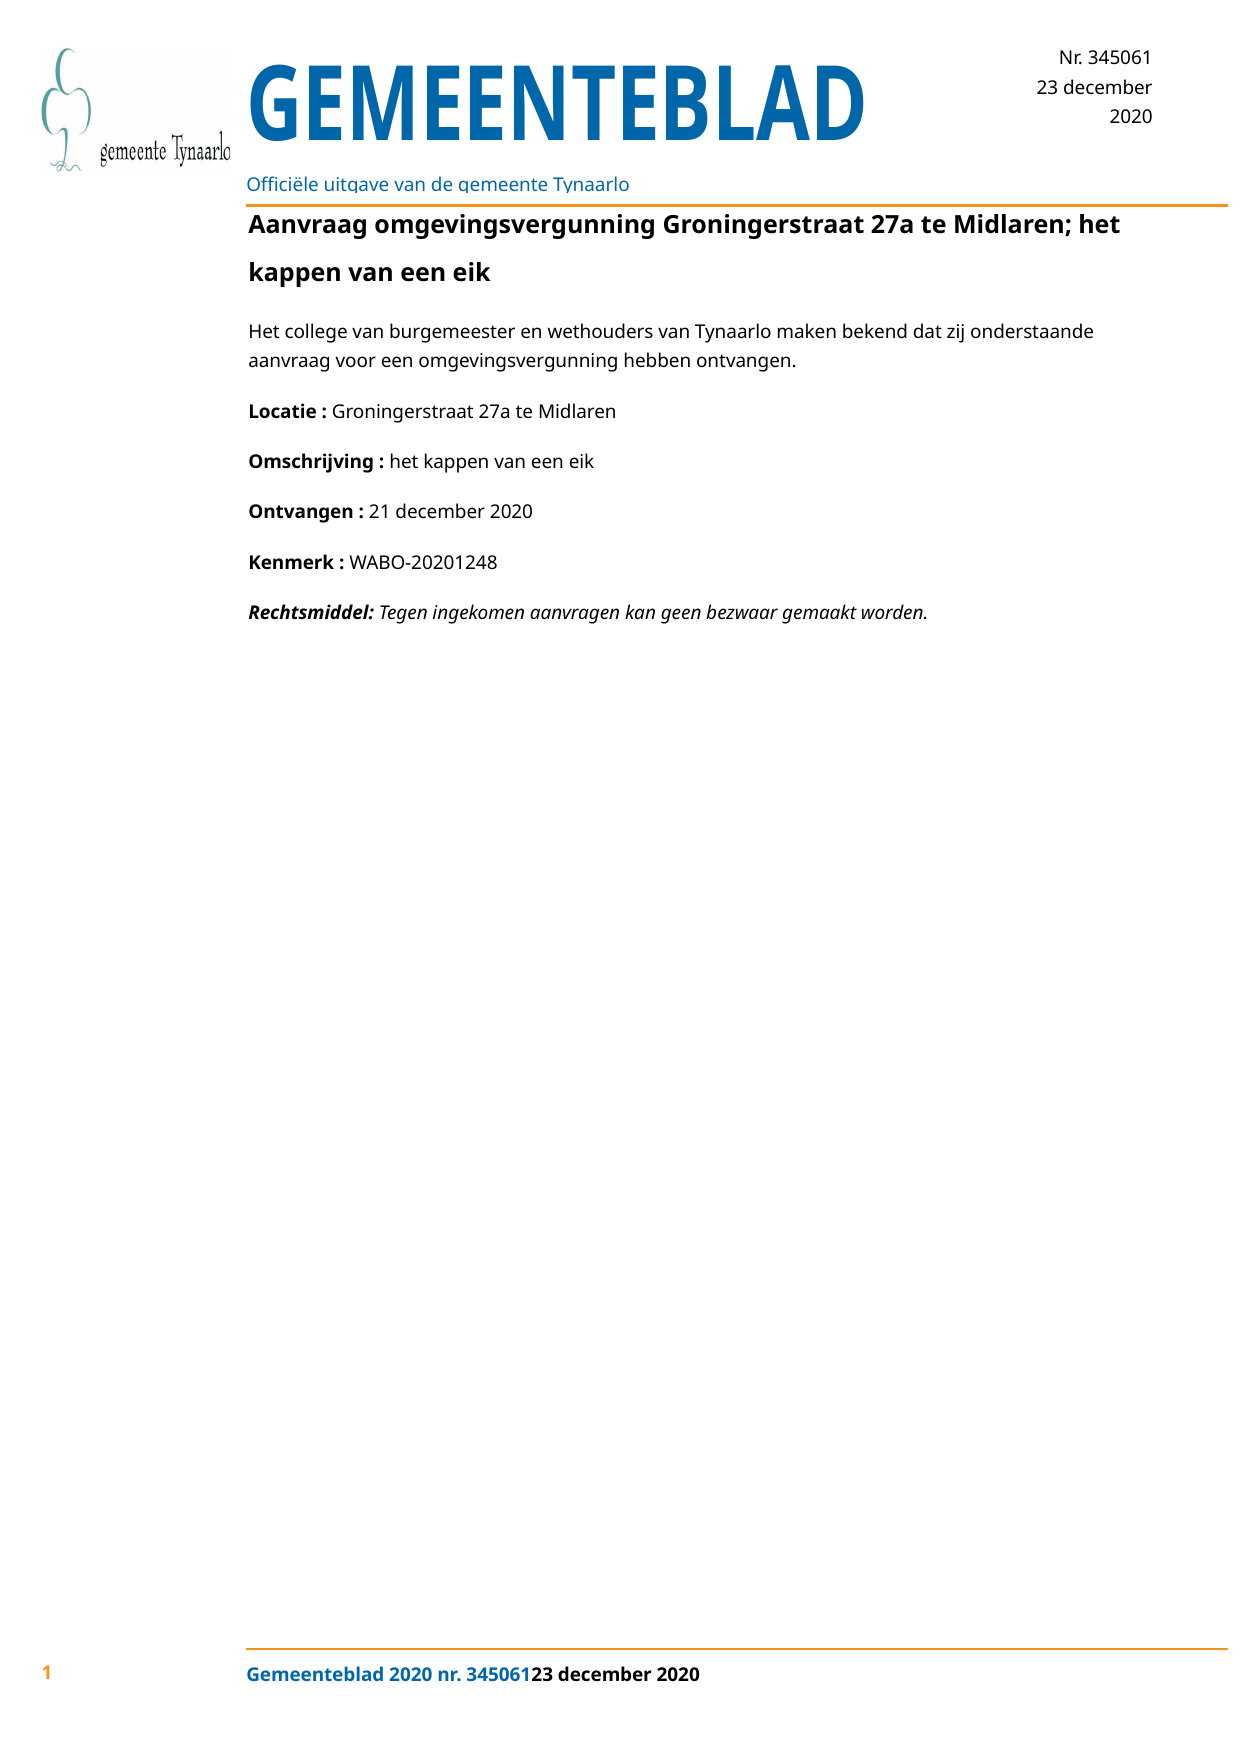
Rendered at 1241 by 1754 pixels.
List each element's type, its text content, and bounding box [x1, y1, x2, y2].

text Het college van burgemeester en wethouders van Tynaarlo maken bekend dat zij onderstaande aanvraag voor een omgevingsvergunning hebben ontvangen. [248, 318, 1152, 373]
picture [41, 47, 231, 172]
text Locatie : Groningerstraat 27a te Midlaren [248, 398, 1152, 424]
text Aanvraag omgevingsvergunning Groningerstraat 27a te Midlaren; het kappen van een eik [248, 207, 1152, 288]
text Omschrijving : het kappen van een eik [248, 448, 1152, 474]
text Kenmerk : WABO-20201248 [248, 549, 1152, 575]
text Rechtsmiddel: Tegen ingekomen aanvragen kan geen bezwaar gemaakt worden. [248, 599, 1152, 625]
text Ontvangen : 21 december 2020 [248, 499, 1152, 524]
